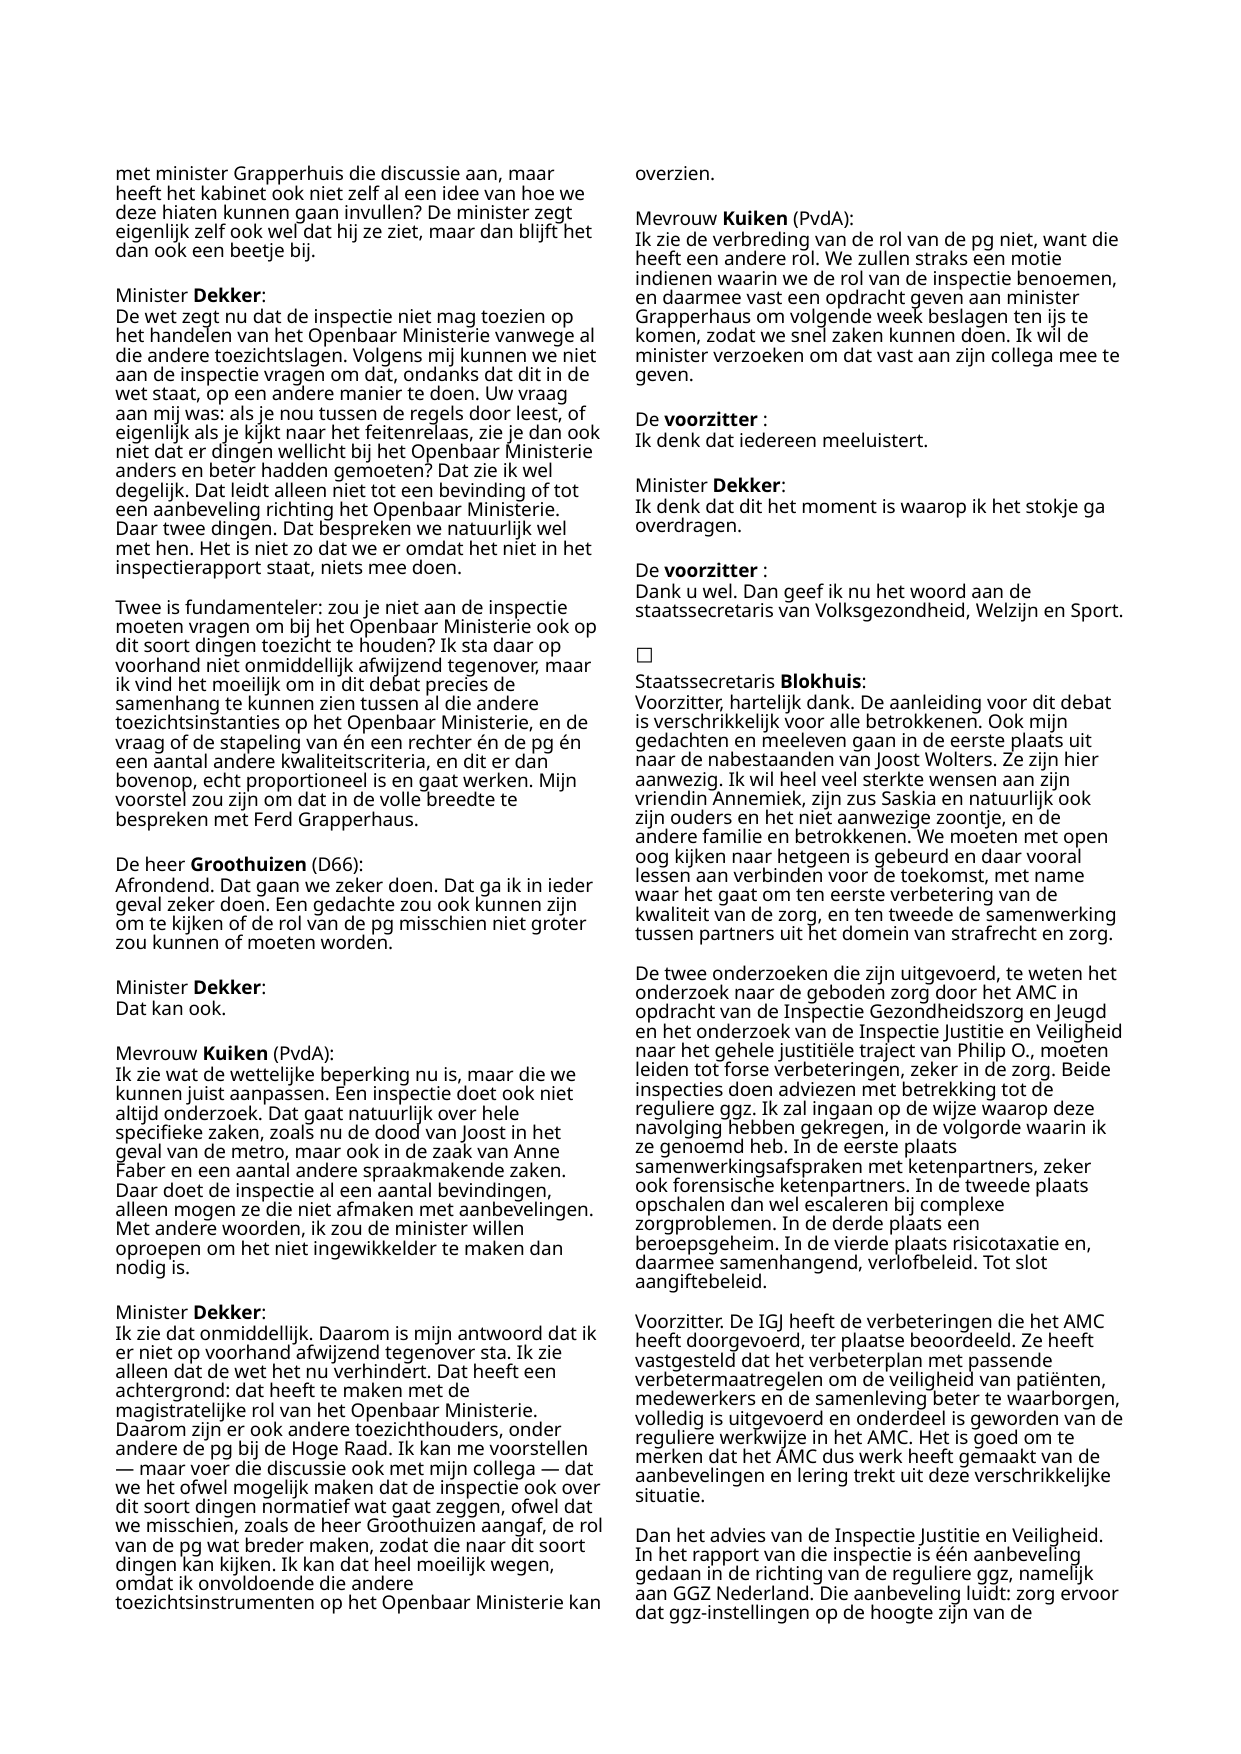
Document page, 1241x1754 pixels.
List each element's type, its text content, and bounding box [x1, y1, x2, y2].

text met minister Grapperhuis die discussie aan, maar heeft het kabinet ook niet zelf al een idee van hoe we deze hiaten kunnen gaan invullen? De minister zegt eigenlijk zelf ook wel dat hij ze ziet, maar dan blijft het dan ook een beetje bij. [115, 165, 605, 262]
text Minister Dekker: [115, 1299, 605, 1324]
text Ik denk dat dit het moment is waarop ik het stokje ga overdragen. [635, 498, 1125, 536]
text Ik zie wat de wettelijke beperking nu is, maar die we kunnen juist aanpassen. Een inspectie doet ook niet altijd onderzoek. Dat gaat natuurlijk over hele specifieke zaken, zoals nu de dood van Joost in het geval van de metro, maar ook in de zaak van Anne Faber en een aantal andere spraakmakende zaken. Daar doet de inspectie al een aantal bevindingen, alleen mogen ze die niet afmaken met aanbevelingen. Met andere woorden, ik zou de minister willen oproepen om het niet ingewikkelder te maken dan nodig is. [115, 1066, 605, 1278]
text Minister Dekker: [115, 282, 605, 308]
text overzien. [635, 165, 1125, 184]
text De wet zegt nu dat de inspectie niet mag toezien op het handelen van het Openbaar Ministerie vanwege al die andere toezichtslagen. Volgens mij kunnen we niet aan de inspectie vragen om dat, ondanks dat dit in de wet staat, op een andere manier te doen. Uw vraag aan mij was: als je nou tussen de regels door leest, of eigenlijk als je kijkt naar het feitenrelaas, zie je dan ook niet dat er dingen wellicht bij het Openbaar Ministerie anders en beter hadden gemoeten? Dat zie ik wel degelijk. Dat leidt alleen niet tot een bevinding of tot een aanbeveling richting het Openbaar Ministerie. Daar twee dingen. Dat bespreken we natuurlijk wel met hen. Het is niet zo dat we er omdat het niet in het inspectierapport staat, niets mee doen. [115, 308, 605, 578]
text Dank u wel. Dan geef ik nu het woord aan de staatssecretaris van Volksgezondheid, Welzijn en Sport. [635, 583, 1125, 621]
text De voorzitter : [635, 406, 1125, 432]
text Ik denk dat iedereen meeluistert. [635, 432, 1125, 451]
text Ik zie de verbreding van de rol van de pg niet, want die heeft een andere rol. We zullen straks een motie indienen waarin we de rol van de inspectie benoemen, en daarmee vast een opdracht geven aan minister Grapperhaus om volgende week beslagen ten ijs te komen, zodat we snel zaken kunnen doen. Ik wil de minister verzoeken om dat vast aan zijn collega mee te geven. [635, 231, 1125, 385]
text De heer Groothuizen (D66): [115, 851, 605, 877]
text Twee is fundamenteler: zou je niet aan de inspectie moeten vragen om bij het Openbaar Ministerie ook op dit soort dingen toezicht te houden? Ik sta daar op voorhand niet onmiddellijk afwijzend tegenover, maar ik vind het moeilijk om in dit debat precies de samenhang te kunnen zien tussen al die andere toezichtsinstanties op het Openbaar Ministerie, en de vraag of de stapeling van én een rechter én de pg én een aantal andere kwaliteitscriteria, en dit er dan bovenop, echt proportioneel is en gaat werken. Mijn voorstel zou zijn om dat in de volle breedte te bespreken met Ferd Grapperhaus. [115, 599, 605, 830]
text Dan het advies van de Inspectie Justitie en Veiligheid. In het rapport van die inspectie is één aanbeveling gedaan in de richting van de reguliere ggz, namelijk aan GGZ Nederland. Die aanbeveling luidt: zorg ervoor dat ggz-instellingen op de hoogte zijn van de [635, 1527, 1125, 1623]
text De voorzitter : [635, 557, 1125, 583]
text Minister Dekker: [635, 472, 1125, 498]
text Afrondend. Dat gaan we zeker doen. Dat ga ik in ieder geval zeker doen. Een gedachte zou ook kunnen zijn om te kijken of de rol van de pg misschien niet groter zou kunnen of moeten worden. [115, 877, 605, 954]
text Voorzitter. De IGJ heeft de verbeteringen die het AMC heeft doorgevoerd, ter plaatse beoordeeld. Ze heeft vastgesteld dat het verbeterplan met passende verbetermaatregelen om de veiligheid van patiënten, medewerkers en de samenleving beter te waarborgen, volledig is uitgevoerd en onderdeel is geworden van de reguliere werkwijze in het AMC. Het is goed om te merken dat het AMC dus werk heeft gemaakt van de aanbevelingen en lering trekt uit deze verschrikkelijke situatie. [635, 1313, 1125, 1506]
text Staatssecretaris Blokhuis: [635, 668, 1125, 694]
text Dat kan ook. [115, 1000, 605, 1019]
text Minister Dekker: [115, 974, 605, 1000]
text De twee onderzoeken die zijn uitgevoerd, te weten het onderzoek naar de geboden zorg door het AMC in opdracht van de Inspectie Gezondheidszorg en Jeugd en het onderzoek van de Inspectie Justitie en Veiligheid naar het gehele justitiële traject van Philip O., moeten leiden tot forse verbeteringen, zeker in de zorg. Beide inspecties doen adviezen met betrekking tot de reguliere ggz. Ik zal ingaan op de wijze waarop deze navolging hebben gekregen, in de volgorde waarin ik ze genoemd heb. In de eerste plaats samenwerkingsafspraken met ketenpartners, zeker ook forensische ketenpartners. In de tweede plaats opschalen dan wel escaleren bij complexe zorgproblemen. In de derde plaats een beroepsgeheim. In de vierde plaats risicotaxatie en, daarmee samenhangend, verlofbeleid. Tot slot aangiftebeleid. [635, 965, 1125, 1292]
text ⬜ [635, 642, 1125, 668]
text Mevrouw Kuiken (PvdA): [115, 1040, 605, 1066]
text Mevrouw Kuiken (PvdA): [635, 205, 1125, 231]
text Ik zie dat onmiddellijk. Daarom is mijn antwoord dat ik er niet op voorhand afwijzend tegenover sta. Ik zie alleen dat de wet het nu verhindert. Dat heeft een achtergrond: dat heeft te maken met de magistratelijke rol van het Openbaar Ministerie. Daarom zijn er ook andere toezichthouders, onder andere de pg bij de Hoge Raad. Ik kan me voorstellen — maar voer die discussie ook met mijn collega — dat we het ofwel mogelijk maken dat de inspectie ook over dit soort dingen normatief wat gaat zeggen, ofwel dat we misschien, zoals de heer Groothuizen aangaf, de rol van de pg wat breder maken, zodat die naar dit soort dingen kan kijken. Ik kan dat heel moeilijk wegen, omdat ik onvoldoende die andere toezichtsinstrumenten op het Openbaar Ministerie kan [115, 1324, 605, 1614]
text Voorzitter, hartelijk dank. De aanleiding voor dit debat is verschrikkelijk voor alle betrokkenen. Ook mijn gedachten en meeleven gaan in de eerste plaats uit naar de nabestaanden van Joost Wolters. Ze zijn hier aanwezig. Ik wil heel veel sterkte wensen aan zijn vriendin Annemiek, zijn zus Saskia en natuurlijk ook zijn ouders en het niet aanwezige zoontje, en de andere familie en betrokkenen. We moeten met open oog kijken naar hetgeen is gebeurd en daar vooral lessen aan verbinden voor de toekomst, met name waar het gaat om ten eerste verbetering van de kwaliteit van de zorg, en ten tweede de samenwerking tussen partners uit het domein van strafrecht en zorg. [635, 694, 1125, 944]
